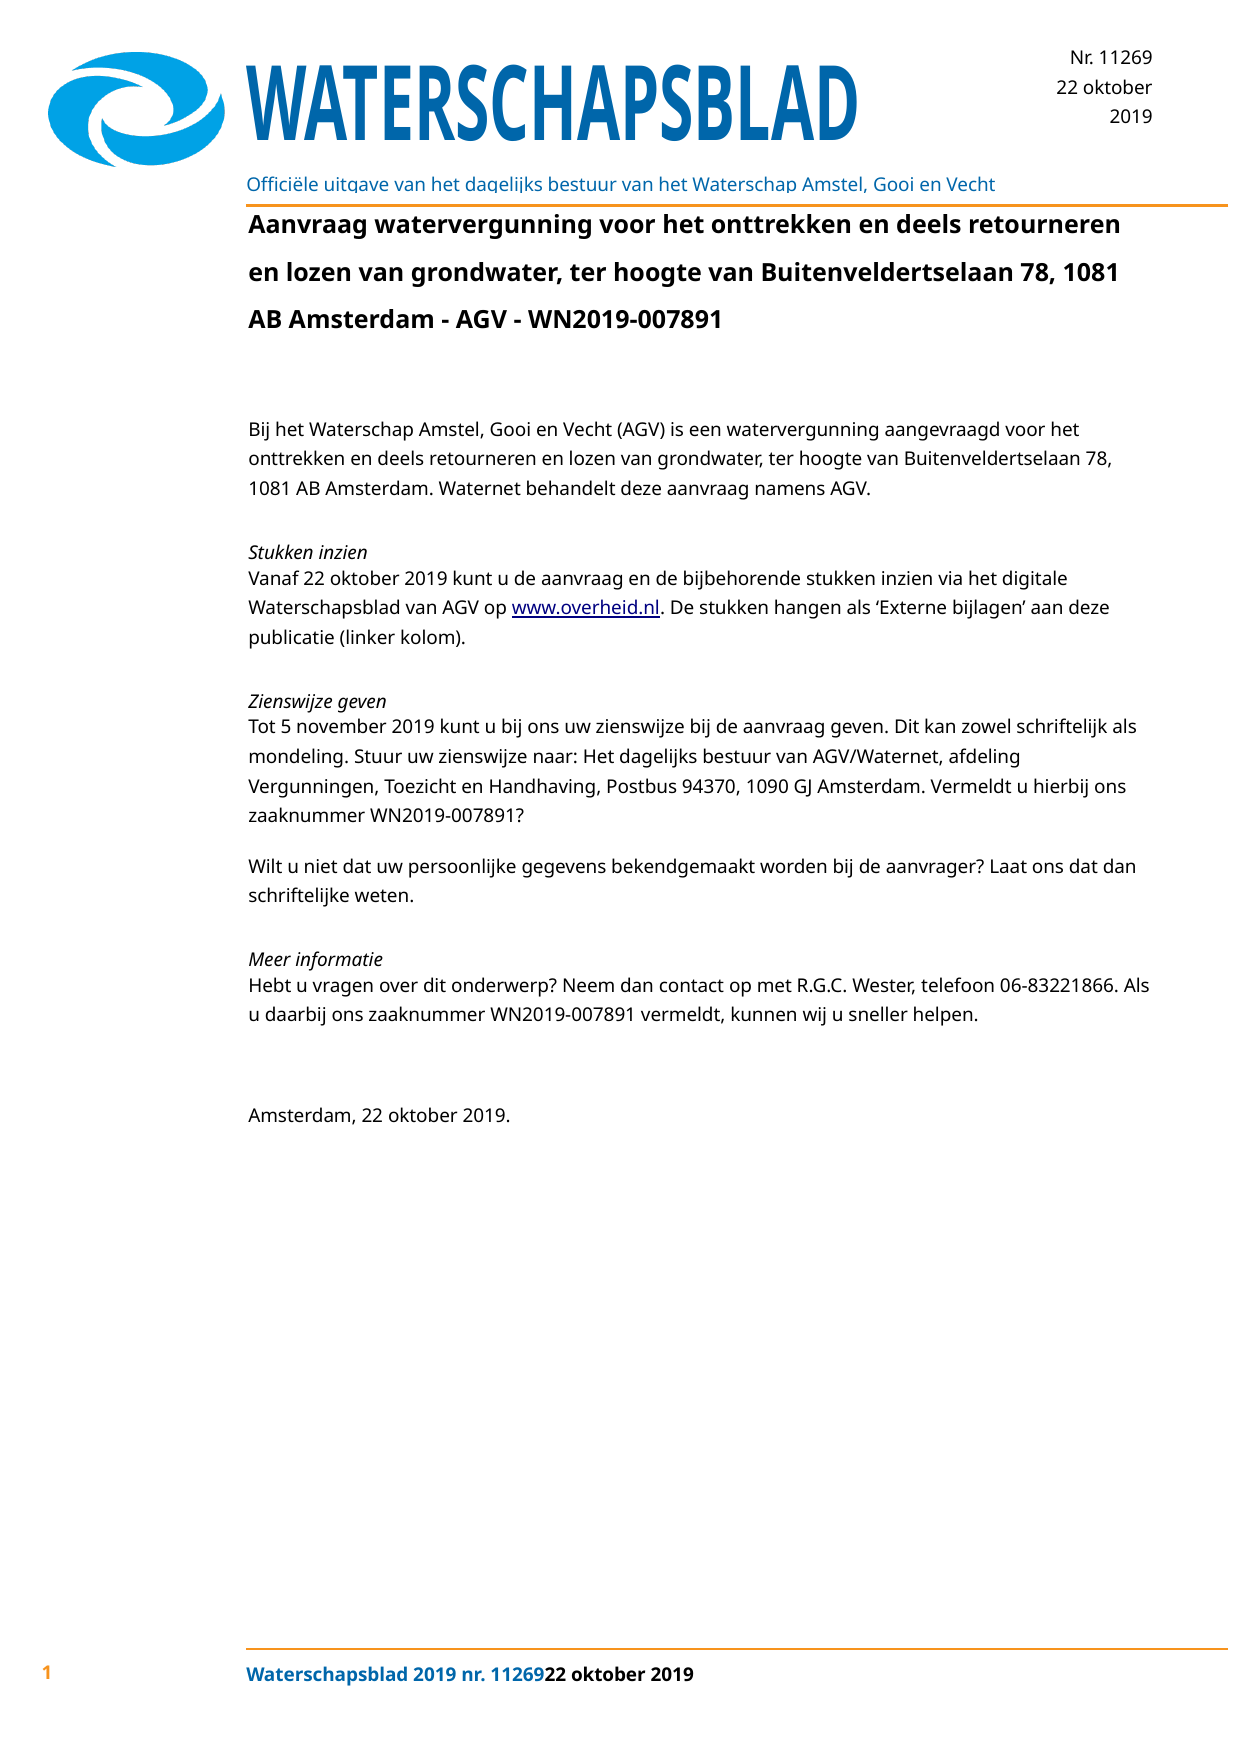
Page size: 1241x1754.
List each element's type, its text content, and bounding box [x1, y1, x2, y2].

text Zienswijze geven [248, 688, 1152, 714]
text Bij het Waterschap Amstel, Gooi en Vecht (AGV) is een watervergunning aangevraagd voor het onttrekken en deels retourneren en lozen van grondwater, ter hoogte van Buitenveldertselaan 78, 1081 AB Amsterdam. Waternet behandelt deze aanvraag namens AGV. [248, 416, 1152, 501]
text Vanaf 22 oktober 2019 kunt u de aanvraag en de bijbehorende stukken inzien via het digitale Waterschapsblad van AGV op www.overheid.nl. De stukken hangen als ‘Externe bijlagen’ aan deze publicatie (linker kolom). [248, 565, 1152, 650]
text Amsterdam, 22 oktober 2019. [248, 1102, 1152, 1128]
text Stukken inzien [248, 539, 1152, 565]
picture [41, 47, 231, 172]
text Tot 5 november 2019 kunt u bij ons uw zienswijze bij de aanvraag geven. Dit kan zowel schriftelijk als mondeling. Stuur uw zienswijze naar: Het dagelijks bestuur van AGV/Waternet, afdeling Vergunningen, Toezicht en Handhaving, Postbus 94370, 1090 GJ Amsterdam. Vermeldt u hierbij ons zaaknummer WN2019-007891? [248, 714, 1152, 828]
text Meer informatie [248, 946, 1152, 972]
text Wilt u niet dat uw persoonlijke gegevens bekendgemaakt worden bij de aanvrager? Laat ons dat dan schriftelijke weten. [248, 853, 1152, 908]
text Hebt u vragen over dit onderwerp? Neem dan contact op met R.G.C. Wester, telefoon 06-83221866. Als u daarbij ons zaaknummer WN2019-007891 vermeldt, kunnen wij u sneller helpen. [248, 972, 1152, 1027]
text Aanvraag watervergunning voor het onttrekken en deels retourneren en lozen van grondwater, ter hoogte van Buitenveldertselaan 78, 1081 AB Amsterdam - AGV - WN2019-007891 [248, 207, 1152, 336]
